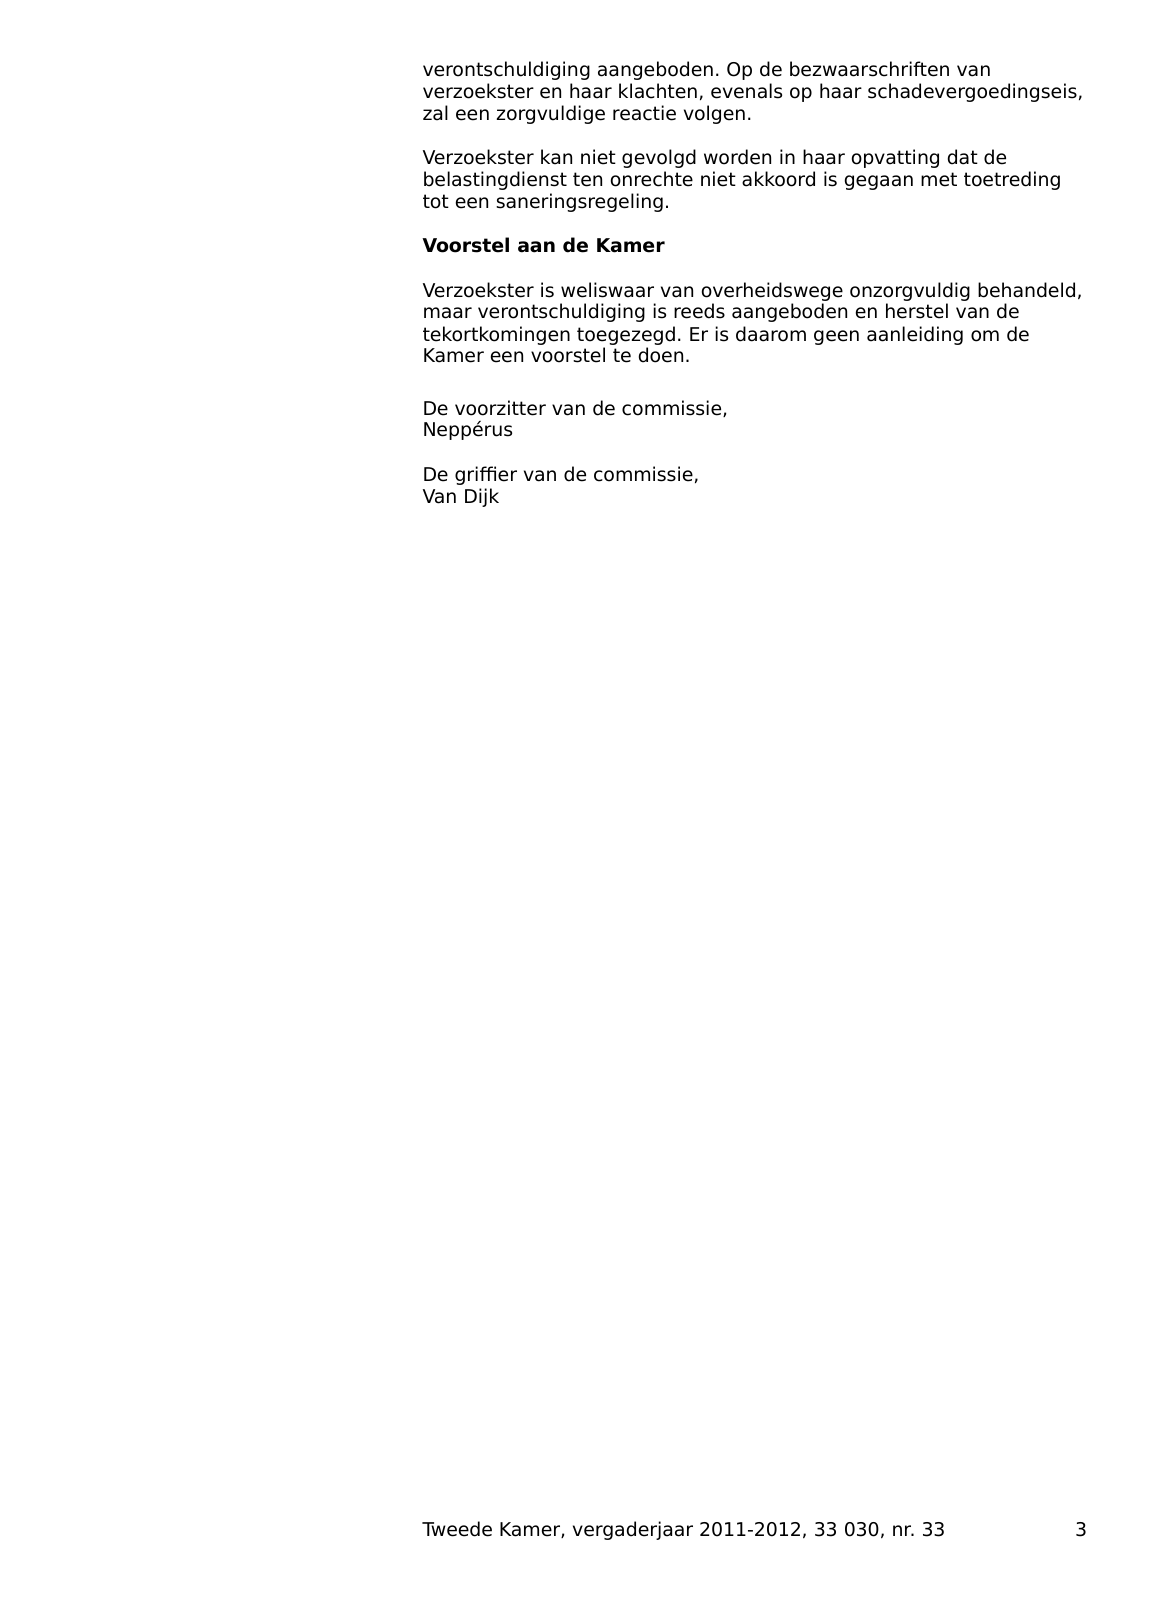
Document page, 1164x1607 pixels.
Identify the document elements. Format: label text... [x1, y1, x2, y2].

text De voorzitter van de commissie, Neppérus [422, 397, 1087, 441]
text De griffier van de commissie, Van Dijk [422, 463, 1087, 507]
text Verzoekster is weliswaar van overheidswege onzorgvuldig behandeld, maar verontschuldiging is reeds aangeboden en herstel van de tekortkomingen toegezegd. Er is daarom geen aanleiding om de Kamer een voorstel te doen. [422, 279, 1087, 367]
subtitle Voorstel aan de Kamer [422, 235, 1087, 257]
text verontschuldiging aangeboden. Op de bezwaarschriften van verzoekster en haar klachten, evenals op haar schadevergoedingseis, zal een zorgvuldige reactie volgen. [422, 59, 1087, 125]
text Verzoekster kan niet gevolgd worden in haar opvatting dat de belastingdienst ten onrechte niet akkoord is gegaan met toetreding tot een saneringsregeling. [422, 147, 1087, 213]
